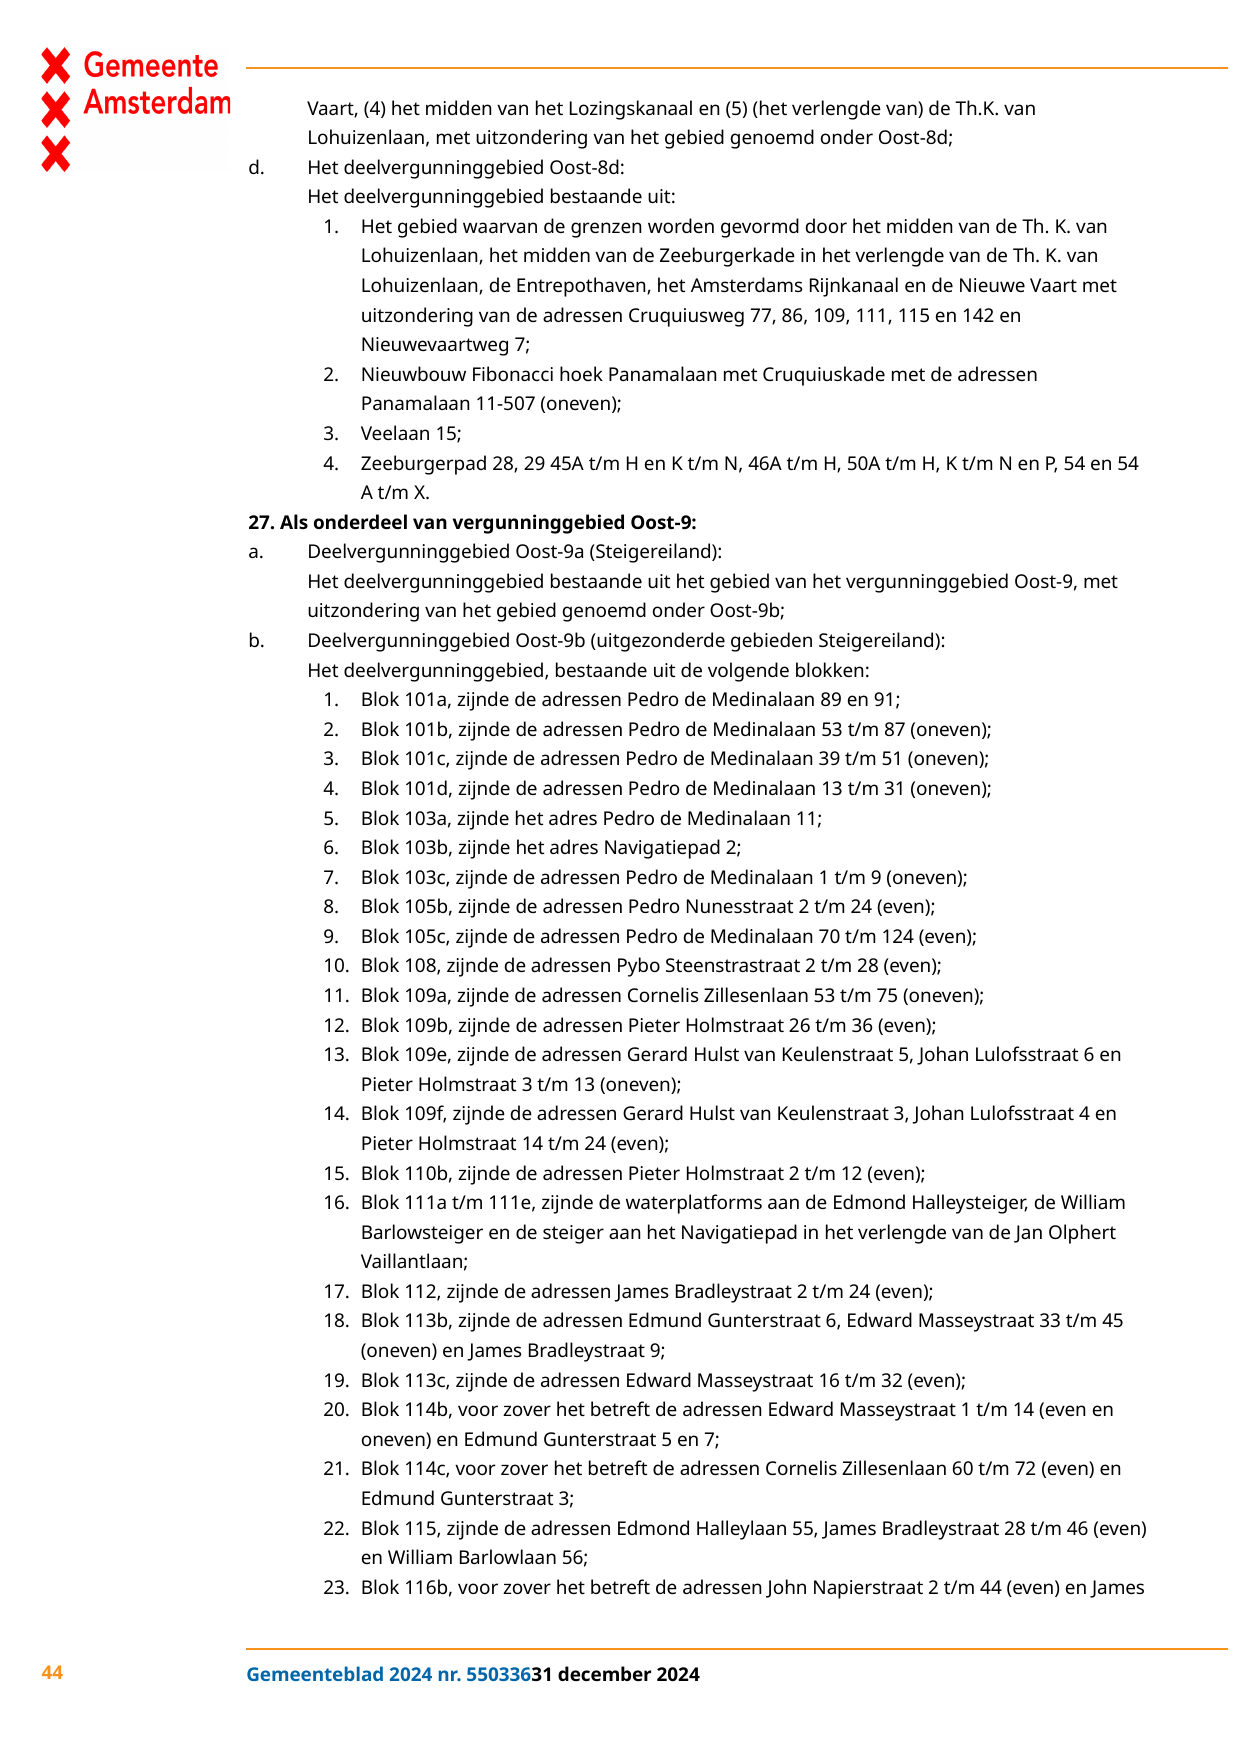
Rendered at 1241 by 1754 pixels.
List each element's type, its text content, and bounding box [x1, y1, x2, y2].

list Het gebied waarvan de grenzen worden gevormd door het midden van de Th. K. van Lohuizenlaan, het midden van de Zeeburgerkade in het verlengde van de Th. K. van Lohuizenlaan, de Entrepothaven, het Amsterdams Rijnkanaal en de Nieuwe Vaart met uitzondering van de adressen Cruquiusweg 77, 86, 109, 111, 115 en 142 en Nieuwevaartweg 7; [323, 213, 1152, 357]
list Blok 113c, zijnde de adressen Edward Masseystraat 16 t/m 32 (even); [323, 1367, 1152, 1393]
list Blok 103c, zijnde de adressen Pedro de Medinalaan 1 t/m 9 (oneven); [323, 864, 1152, 890]
list Blok 114b, voor zover het betreft de adressen Edward Masseystraat 1 t/m 14 (even en oneven) en Edmund Gunterstraat 5 en 7; [323, 1396, 1152, 1452]
picture [41, 47, 231, 172]
list Nieuwbouw Fibonacci hoek Panamalaan met Cruquiuskade met de adressen Panamalaan 11-507 (oneven); [323, 361, 1152, 416]
list Blok 109e, zijnde de adressen Gerard Hulst van Keulenstraat 5, Johan Lulofsstraat 6 en Pieter Holmstraat 3 t/m 13 (oneven); [323, 1041, 1152, 1097]
list Blok 101c, zijnde de adressen Pedro de Medinalaan 39 t/m 51 (oneven); [323, 746, 1152, 771]
list Blok 103b, zijnde het adres Navigatiepad 2; [323, 834, 1152, 860]
list Blok 103a, zijnde het adres Pedro de Medinalaan 11; [323, 805, 1152, 831]
list Zeeburgerpad 28, 29 45A t/m H en K t/m N, 46A t/m H, 50A t/m H, K t/m N en P, 54 en 54 A t/m X. [323, 450, 1152, 505]
list Blok 101a, zijnde de adressen Pedro de Medinalaan 89 en 91; [323, 686, 1152, 712]
list Blok 101b, zijnde de adressen Pedro de Medinalaan 53 t/m 87 (oneven); [323, 716, 1152, 742]
list Het deelvergunninggebied, bestaande uit de volgende blokken: [248, 657, 1152, 683]
list Blok 109b, zijnde de adressen Pieter Holmstraat 26 t/m 36 (even); [323, 1012, 1152, 1038]
list Blok 105b, zijnde de adressen Pedro Nunesstraat 2 t/m 24 (even); [323, 893, 1152, 919]
list Veelaan 15; [323, 420, 1152, 446]
list Deelvergunninggebied Oost-9b (uitgezonderde gebieden Steigereiland): [248, 627, 1152, 653]
list Vaart, (4) het midden van het Lozingskanaal en (5) (het verlengde van) de Th.K. van Lohuizenlaan, met uitzondering van het gebied genoemd onder Oost-8d; [248, 95, 1152, 150]
list Blok 113b, zijnde de adressen Edmund Gunterstraat 6, Edward Masseystraat 33 t/m 45 (oneven) en James Bradleystraat 9; [323, 1308, 1152, 1363]
list Blok 116b, voor zover het betreft de adressen John Napierstraat 2 t/m 44 (even) en James [323, 1574, 1152, 1600]
list Blok 101d, zijnde de adressen Pedro de Medinalaan 13 t/m 31 (oneven); [323, 775, 1152, 801]
text 27. Als onderdeel van vergunninggebied Oost-9: [248, 509, 1152, 535]
list Blok 105c, zijnde de adressen Pedro de Medinalaan 70 t/m 124 (even); [323, 923, 1152, 949]
list Blok 114c, voor zover het betreft de adressen Cornelis Zillesenlaan 60 t/m 72 (even) en Edmund Gunterstraat 3; [323, 1456, 1152, 1511]
list Deelvergunninggebied Oost-9a (Steigereiland): [248, 538, 1152, 564]
list Het deelvergunninggebied bestaande uit het gebied van het vergunninggebied Oost-9, met uitzondering van het gebied genoemd onder Oost-9b; [248, 568, 1152, 623]
list Blok 115, zijnde de adressen Edmond Halleylaan 55, James Bradleystraat 28 t/m 46 (even) en William Barlowlaan 56; [323, 1515, 1152, 1570]
list Blok 108, zijnde de adressen Pybo Steenstrastraat 2 t/m 28 (even); [323, 953, 1152, 978]
list Blok 111a t/m 111e, zijnde de waterplatforms aan de Edmond Halleysteiger, de William Barlowsteiger en de steiger aan het Navigatiepad in het verlengde van de Jan Olphert Vaillantlaan; [323, 1189, 1152, 1274]
list Het deelvergunninggebied Oost-8d: [248, 154, 1152, 180]
list Blok 109f, zijnde de adressen Gerard Hulst van Keulenstraat 3, Johan Lulofsstraat 4 en Pieter Holmstraat 14 t/m 24 (even); [323, 1101, 1152, 1156]
list Blok 109a, zijnde de adressen Cornelis Zillesenlaan 53 t/m 75 (oneven); [323, 982, 1152, 1008]
list Blok 110b, zijnde de adressen Pieter Holmstraat 2 t/m 12 (even); [323, 1160, 1152, 1186]
list Het deelvergunninggebied bestaande uit: [248, 183, 1152, 209]
list Blok 112, zijnde de adressen James Bradleystraat 2 t/m 24 (even); [323, 1278, 1152, 1304]
